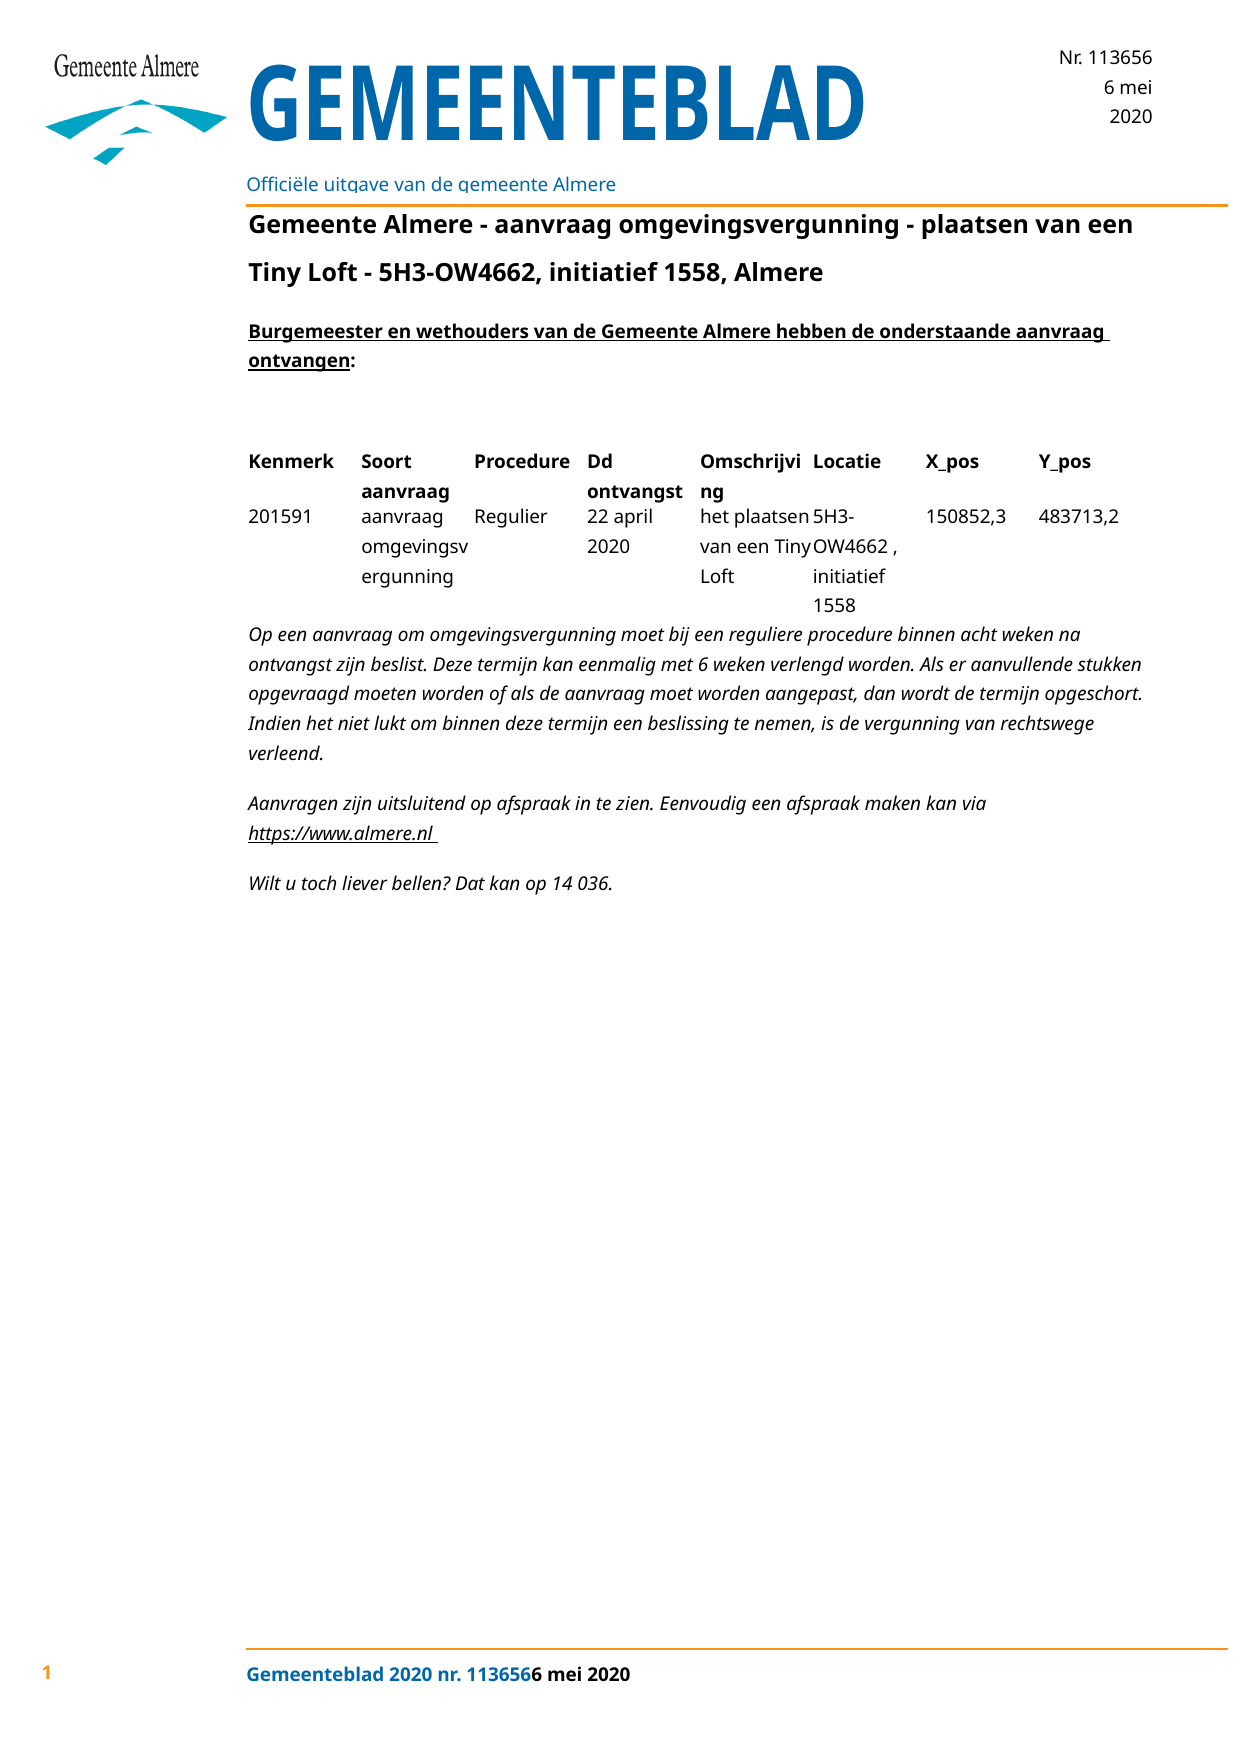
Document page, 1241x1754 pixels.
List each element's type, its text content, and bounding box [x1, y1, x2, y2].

table_header Omschrijving [700, 449, 813, 504]
table_cell aanvraag omgevingsvergunning [361, 504, 474, 618]
table_header Soort aanvraag [361, 449, 474, 504]
table_cell 22 april 2020 [587, 504, 700, 618]
table_cell Regulier [474, 504, 587, 618]
table_header Locatie [813, 449, 926, 504]
table_cell 201591 [248, 504, 361, 618]
text Burgemeester en wethouders van de Gemeente Almere hebben de onderstaande aanvraag ontvangen: [248, 318, 1152, 373]
table_cell 5H3-OW4662 , initiatief 1558 [813, 504, 926, 618]
table_header Dd ontvangst [587, 449, 700, 504]
table_header Y_pos [1039, 449, 1152, 504]
table_header Procedure [474, 449, 587, 504]
table_cell 483713,2 [1039, 504, 1152, 618]
table_cell het plaatsen van een Tiny Loft [700, 504, 813, 618]
table_header Kenmerk [248, 449, 361, 504]
text Wilt u toch liever bellen? Dat kan op 14 036. [248, 870, 1152, 896]
text Aanvragen zijn uitsluitend op afspraak in te zien. Eenvoudig een afspraak maken kan via https://www.almere.nl [248, 790, 1152, 846]
picture [41, 47, 231, 172]
table_header X_pos [926, 449, 1038, 504]
text Op een aanvraag om omgevingsvergunning moet bij een reguliere procedure binnen acht weken na ontvangst zijn beslist. Deze termijn kan eenmalig met 6 weken verlengd worden. Als er aanvullende stukken opgevraagd moeten worden of als de aanvraag moet worden aangepast, dan wordt de termijn opgeschort. Indien het niet lukt om binnen deze termijn een beslissing te nemen, is de vergunning van rechtswege verleend. [248, 621, 1152, 766]
table_cell 150852,3 [926, 504, 1038, 618]
text Gemeente Almere - aanvraag omgevingsvergunning - plaatsen van een Tiny Loft - 5H3-OW4662, initiatief 1558, Almere [248, 207, 1152, 288]
